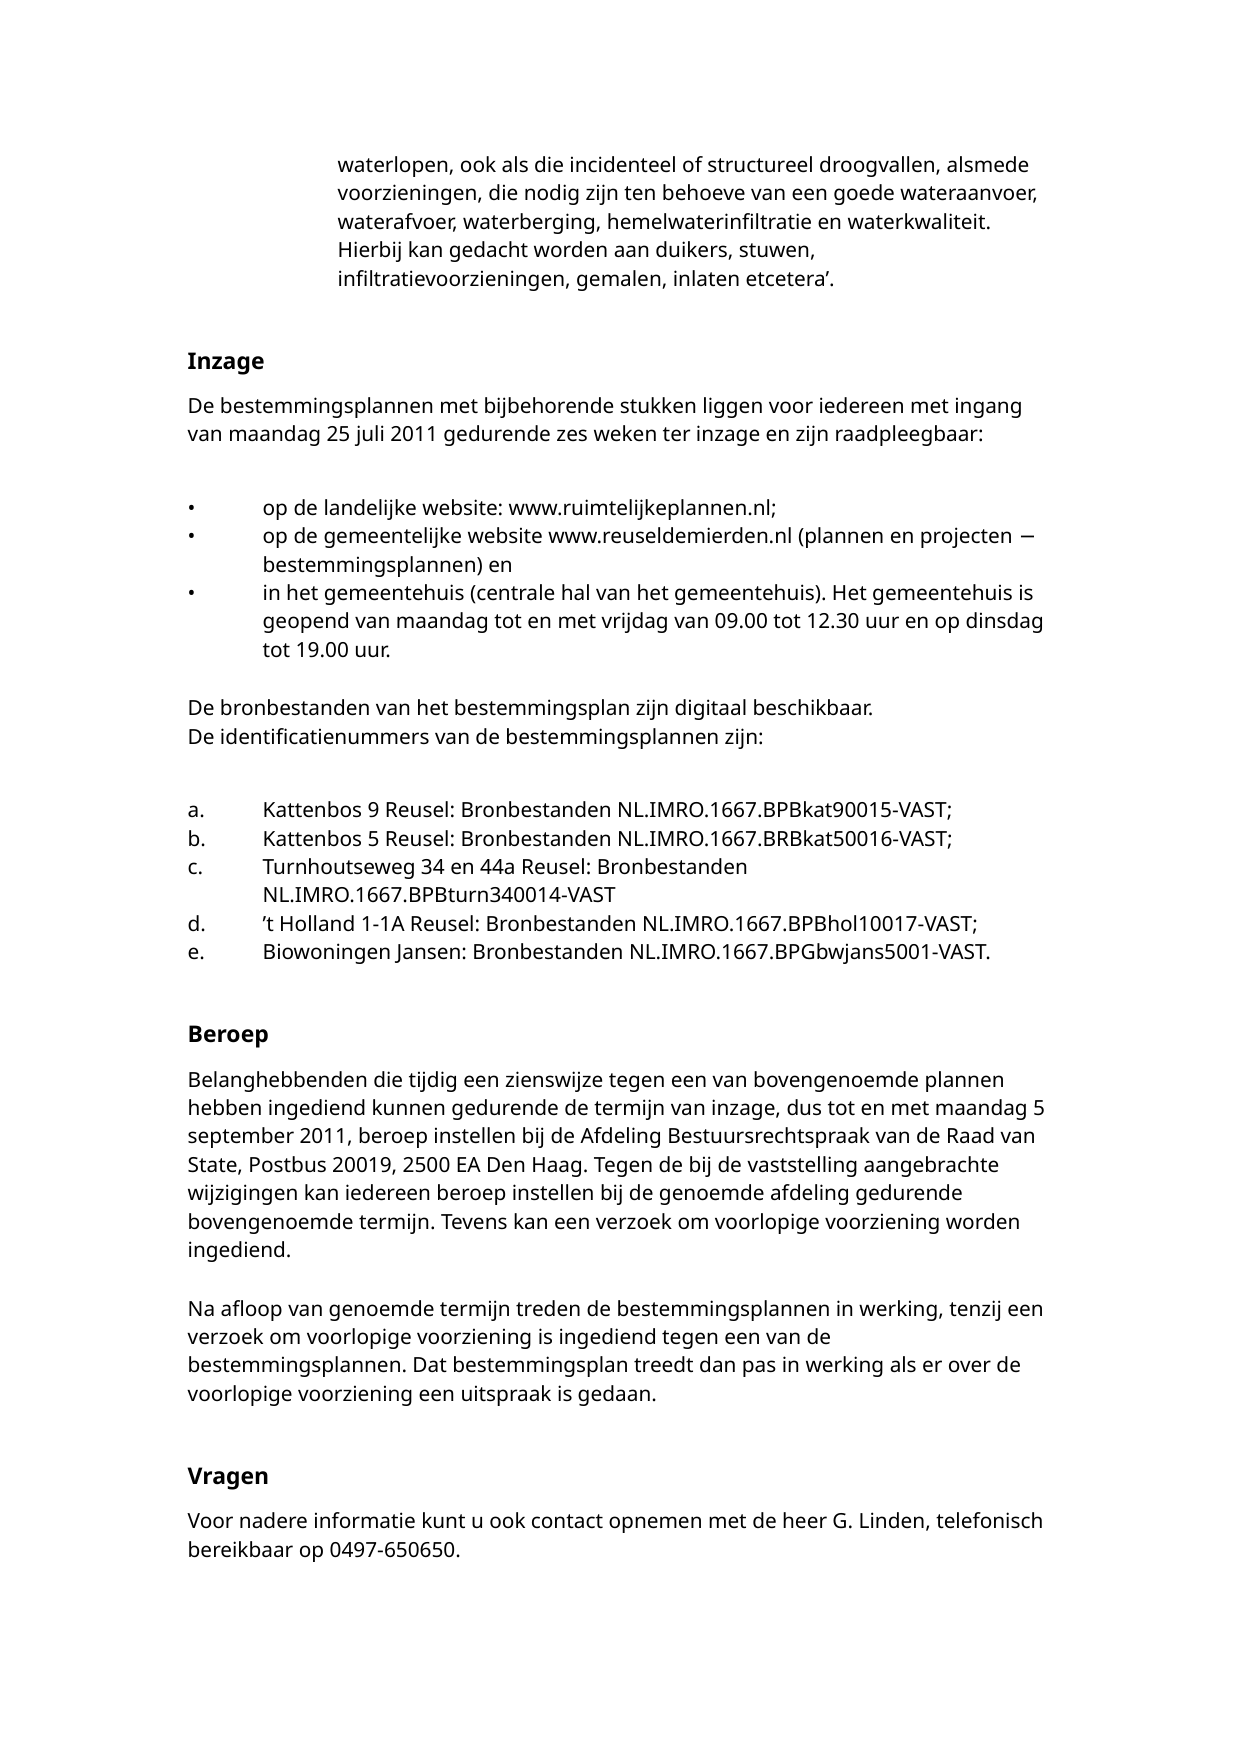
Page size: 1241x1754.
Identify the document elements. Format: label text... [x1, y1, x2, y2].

subtitle Vragen [187, 1460, 1053, 1491]
list Biowoningen Jansen: Bronbestanden NL.IMRO.1667.BPGbwjans5001-VAST. [187, 937, 1053, 966]
text De bestemmingsplannen met bijbehorende stukken liggen voor iedereen met ingang van maandag 25 juli 2011 gedurende zes weken ter inzage en zijn raadpleegbaar: [187, 391, 1053, 448]
text Voor nadere informatie kunt u ook contact opnemen met de heer G. Linden, telefonisch bereikbaar op 0497-650650. [187, 1506, 1053, 1563]
list op de gemeentelijke website www.reuseldemierden.nl (plannen en projecten − bestemmingsplannen) en [187, 521, 1053, 578]
list Turnhoutseweg 34 en 44a Reusel: Bronbestanden NL.IMRO.1667.BPBturn340014-VAST [187, 852, 1053, 909]
subtitle Inzage [187, 345, 1053, 376]
list in het gemeentehuis (centrale hal van het gemeentehuis). Het gemeentehuis is geopend van maandag tot en met vrijdag van 09.00 tot 12.30 uur en op dinsdag tot 19.00 uur. [187, 578, 1053, 663]
list ’t Holland 1-1A Reusel: Bronbestanden NL.IMRO.1667.BPBhol10017-VAST; [187, 909, 1053, 937]
list waterlopen, ook als die incidenteel of structureel droogvallen, alsmede voorzieningen, die nodig zijn ten behoeve van een goede wateraanvoer, waterafvoer, waterberging, hemelwaterinfiltratie en waterkwaliteit. Hierbij kan gedacht worden aan duikers, stuwen, infiltratievoorzieningen, gemalen, inlaten etcetera’. [262, 150, 1053, 292]
text De identificatienummers van de bestemmingsplannen zijn: [187, 722, 1053, 750]
subtitle Beroep [187, 1018, 1053, 1050]
list Kattenbos 5 Reusel: Bronbestanden NL.IMRO.1667.BRBkat50016-VAST; [187, 824, 1053, 852]
list op de landelijke website: www.ruimtelijkeplannen.nl; [187, 493, 1053, 521]
text De bronbestanden van het bestemmingsplan zijn digitaal beschikbaar. [187, 693, 1053, 722]
list Kattenbos 9 Reusel: Bronbestanden NL.IMRO.1667.BPBkat90015-VAST; [187, 795, 1053, 824]
text Na afloop van genoemde termijn treden de bestemmingsplannen in werking, tenzij een verzoek om voorlopige voorziening is ingediend tegen een van de bestemmingsplannen. Dat bestemmingsplan treedt dan pas in werking als er over de voorlopige voorziening een uitspraak is gedaan. [187, 1294, 1053, 1407]
text Belanghebbenden die tijdig een zienswijze tegen een van bovengenoemde plannen hebben ingediend kunnen gedurende de termijn van inzage, dus tot en met maandag 5 september 2011, beroep instellen bij de Afdeling Bestuursrechtspraak van de Raad van State, Postbus 20019, 2500 EA Den Haag. Tegen de bij de vaststelling aangebrachte wijzigingen kan iedereen beroep instellen bij de genoemde afdeling gedurende bovengenoemde termijn. Tevens kan een verzoek om voorlopige voorziening worden ingediend. [187, 1065, 1053, 1264]
